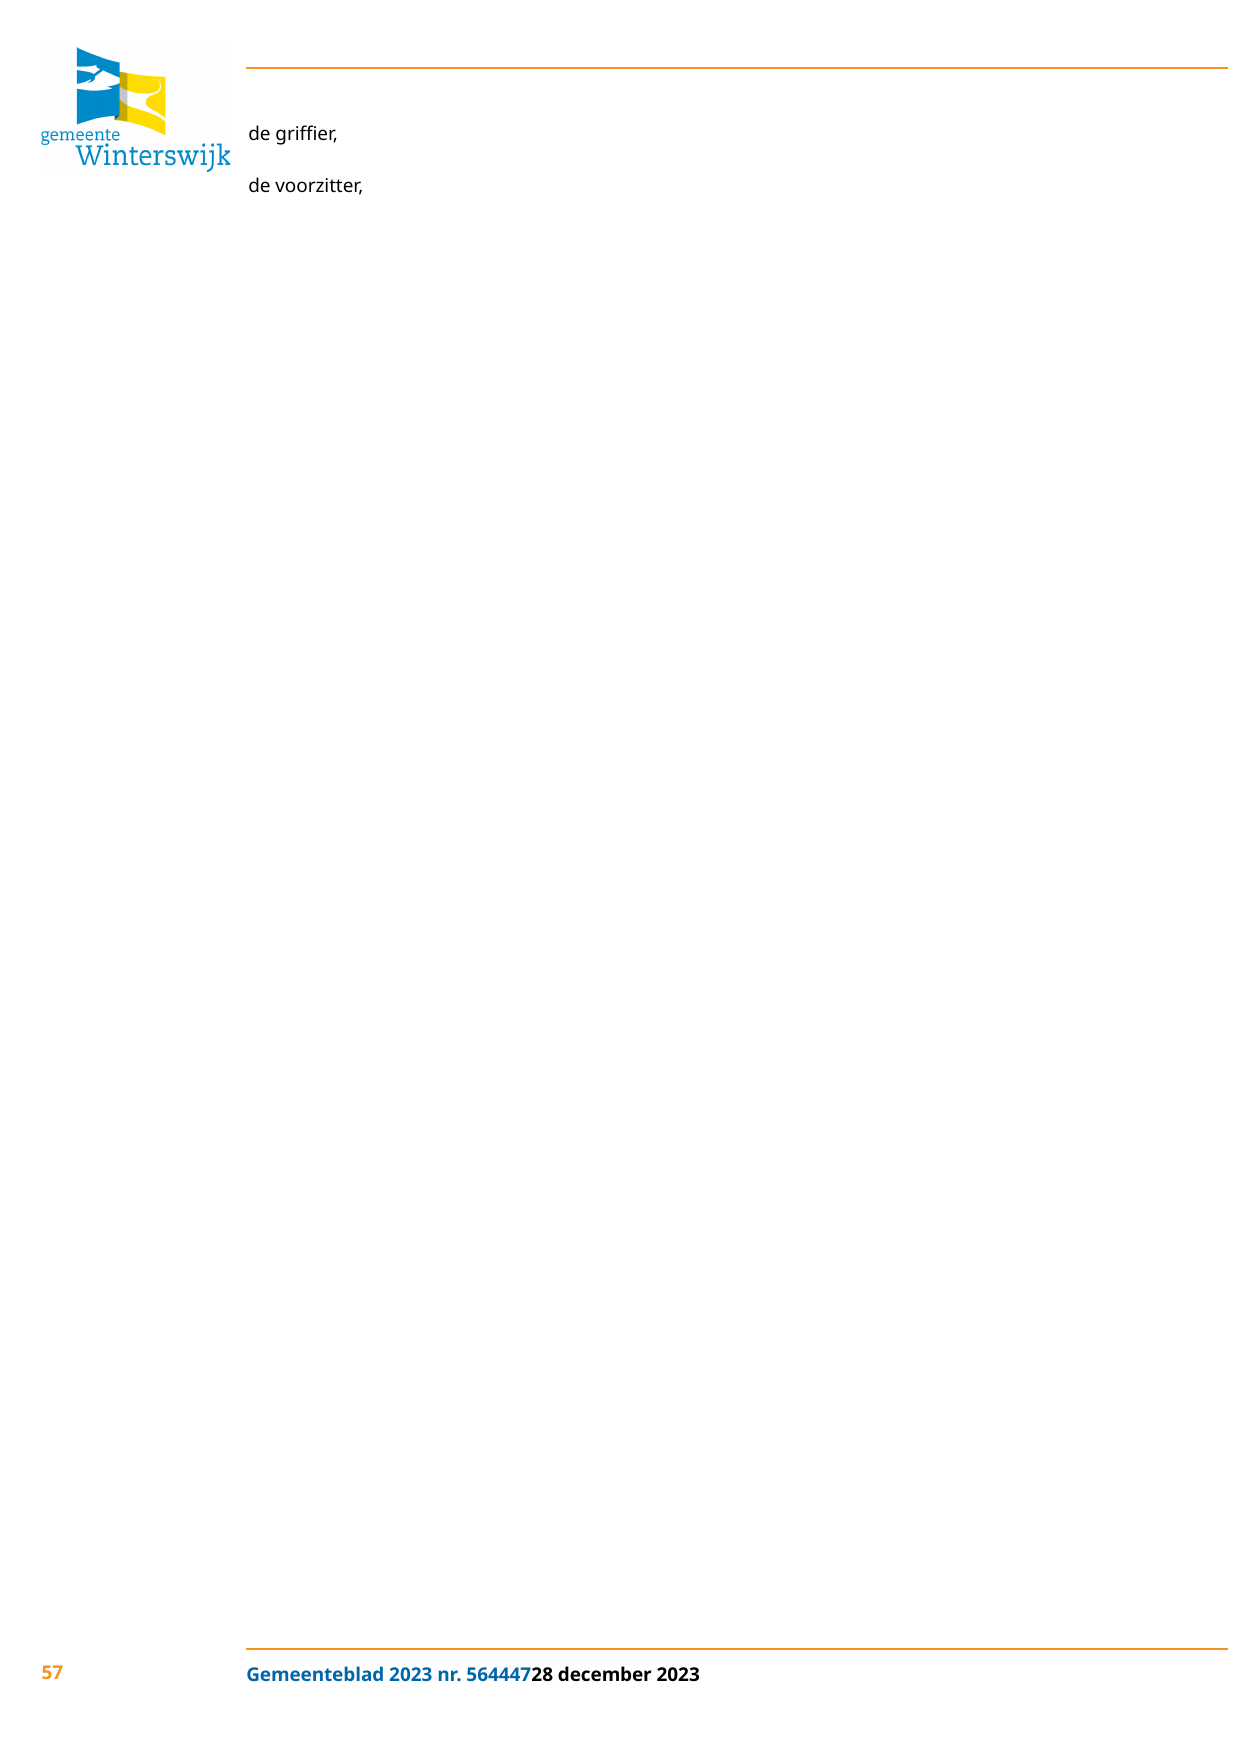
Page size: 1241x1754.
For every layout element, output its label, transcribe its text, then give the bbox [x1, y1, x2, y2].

picture [225, 153, 231, 162]
text de griffier, [248, 121, 1152, 146]
picture [41, 47, 231, 172]
text de voorzitter, [248, 172, 1152, 198]
